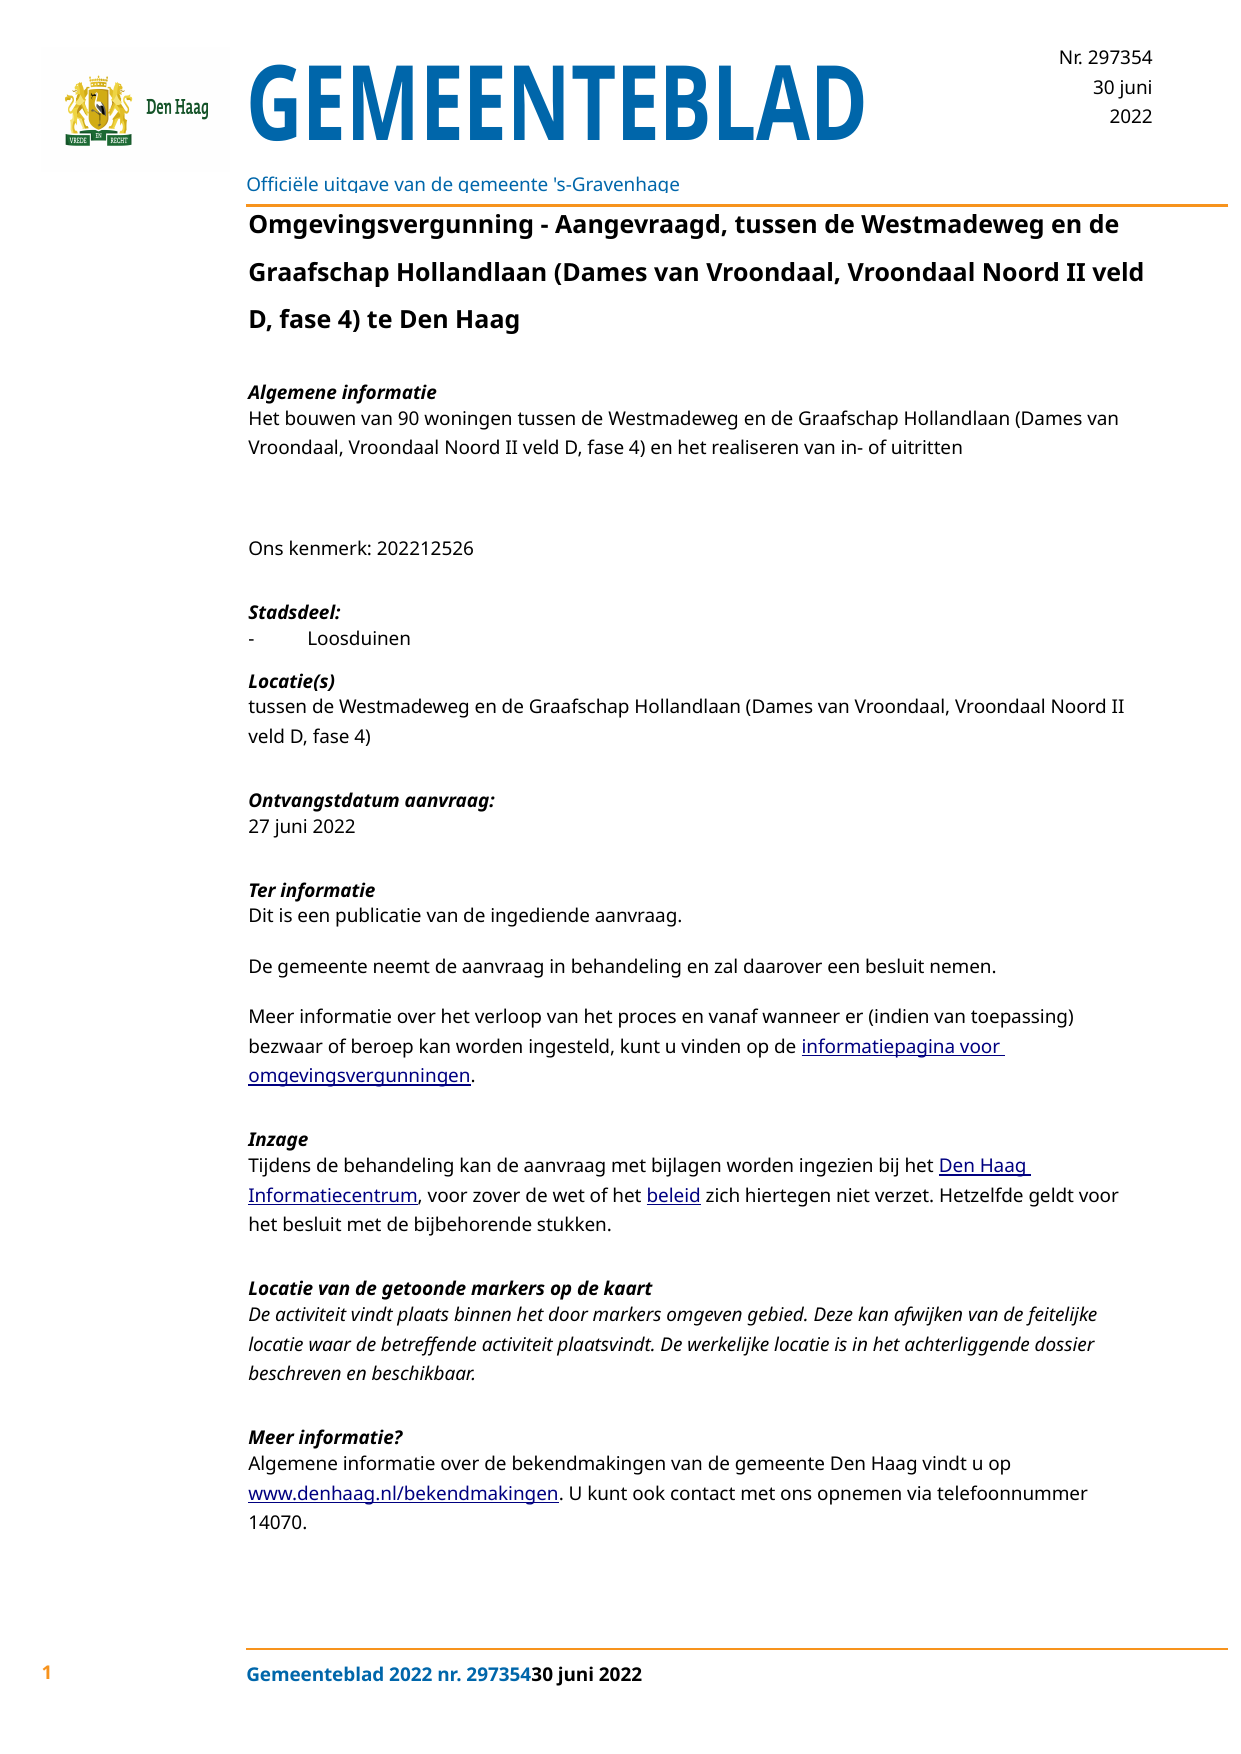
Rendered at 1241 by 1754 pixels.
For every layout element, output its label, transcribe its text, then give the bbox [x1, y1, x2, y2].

text Dit is een publicatie van de ingediende aanvraag. [248, 903, 1152, 928]
picture [41, 47, 231, 172]
text Meer informatie over het verloop van het proces en vanaf wanneer er (indien van toepassing) bezwaar of beroep kan worden ingesteld, kunt u vinden op de informatiepagina voor omgevingsvergunningen. [248, 1003, 1152, 1088]
text Meer informatie? [248, 1424, 1152, 1450]
text 27 juni 2022 [248, 813, 1152, 839]
text De gemeente neemt de aanvraag in behandeling en zal daarover een besluit nemen. [248, 953, 1152, 979]
text Omgevingsvergunning - Aangevraagd, tussen de Westmadeweg en de Graafschap Hollandlaan (Dames van Vroondaal, Vroondaal Noord II veld D, fase 4) te Den Haag [248, 207, 1152, 336]
text Algemene informatie over de bekendmakingen van de gemeente Den Haag vindt u op www.denhaag.nl/bekendmakingen. U kunt ook contact met ons opnemen via telefoonnummer 14070. [248, 1450, 1152, 1535]
list Loosduinen [248, 625, 1152, 651]
text Algemene informatie [248, 379, 1152, 405]
text Inzage [248, 1127, 1152, 1152]
text Locatie(s) [248, 668, 1152, 694]
text Stadsdeel: [248, 599, 1152, 625]
text Tijdens de behandeling kan de aanvraag met bijlagen worden ingezien bij het Den Haag Informatiecentrum, voor zover de wet of het beleid zich hiertegen niet verzet. Hetzelfde geldt voor het besluit met de bijbehorende stukken. [248, 1152, 1152, 1237]
text Ontvangstdatum aanvraag: [248, 787, 1152, 813]
text De activiteit vindt plaats binnen het door markers omgeven gebied. Deze kan afwijken van de feitelijke locatie waar de betreffende activiteit plaatsvindt. De werkelijke locatie is in het achterliggende dossier beschreven en beschikbaar. [248, 1301, 1152, 1386]
text tussen de Westmadeweg en de Graafschap Hollandlaan (Dames van Vroondaal, Vroondaal Noord II veld D, fase 4) [248, 694, 1152, 749]
text Ter informatie [248, 877, 1152, 903]
text Het bouwen van 90 woningen tussen de Westmadeweg en de Graafschap Hollandlaan (Dames van Vroondaal, Vroondaal Noord II veld D, fase 4) en het realiseren van in- of uitritten [248, 405, 1152, 460]
text Ons kenmerk: 202212526 [248, 535, 1152, 561]
text Locatie van de getoonde markers op de kaart [248, 1276, 1152, 1301]
